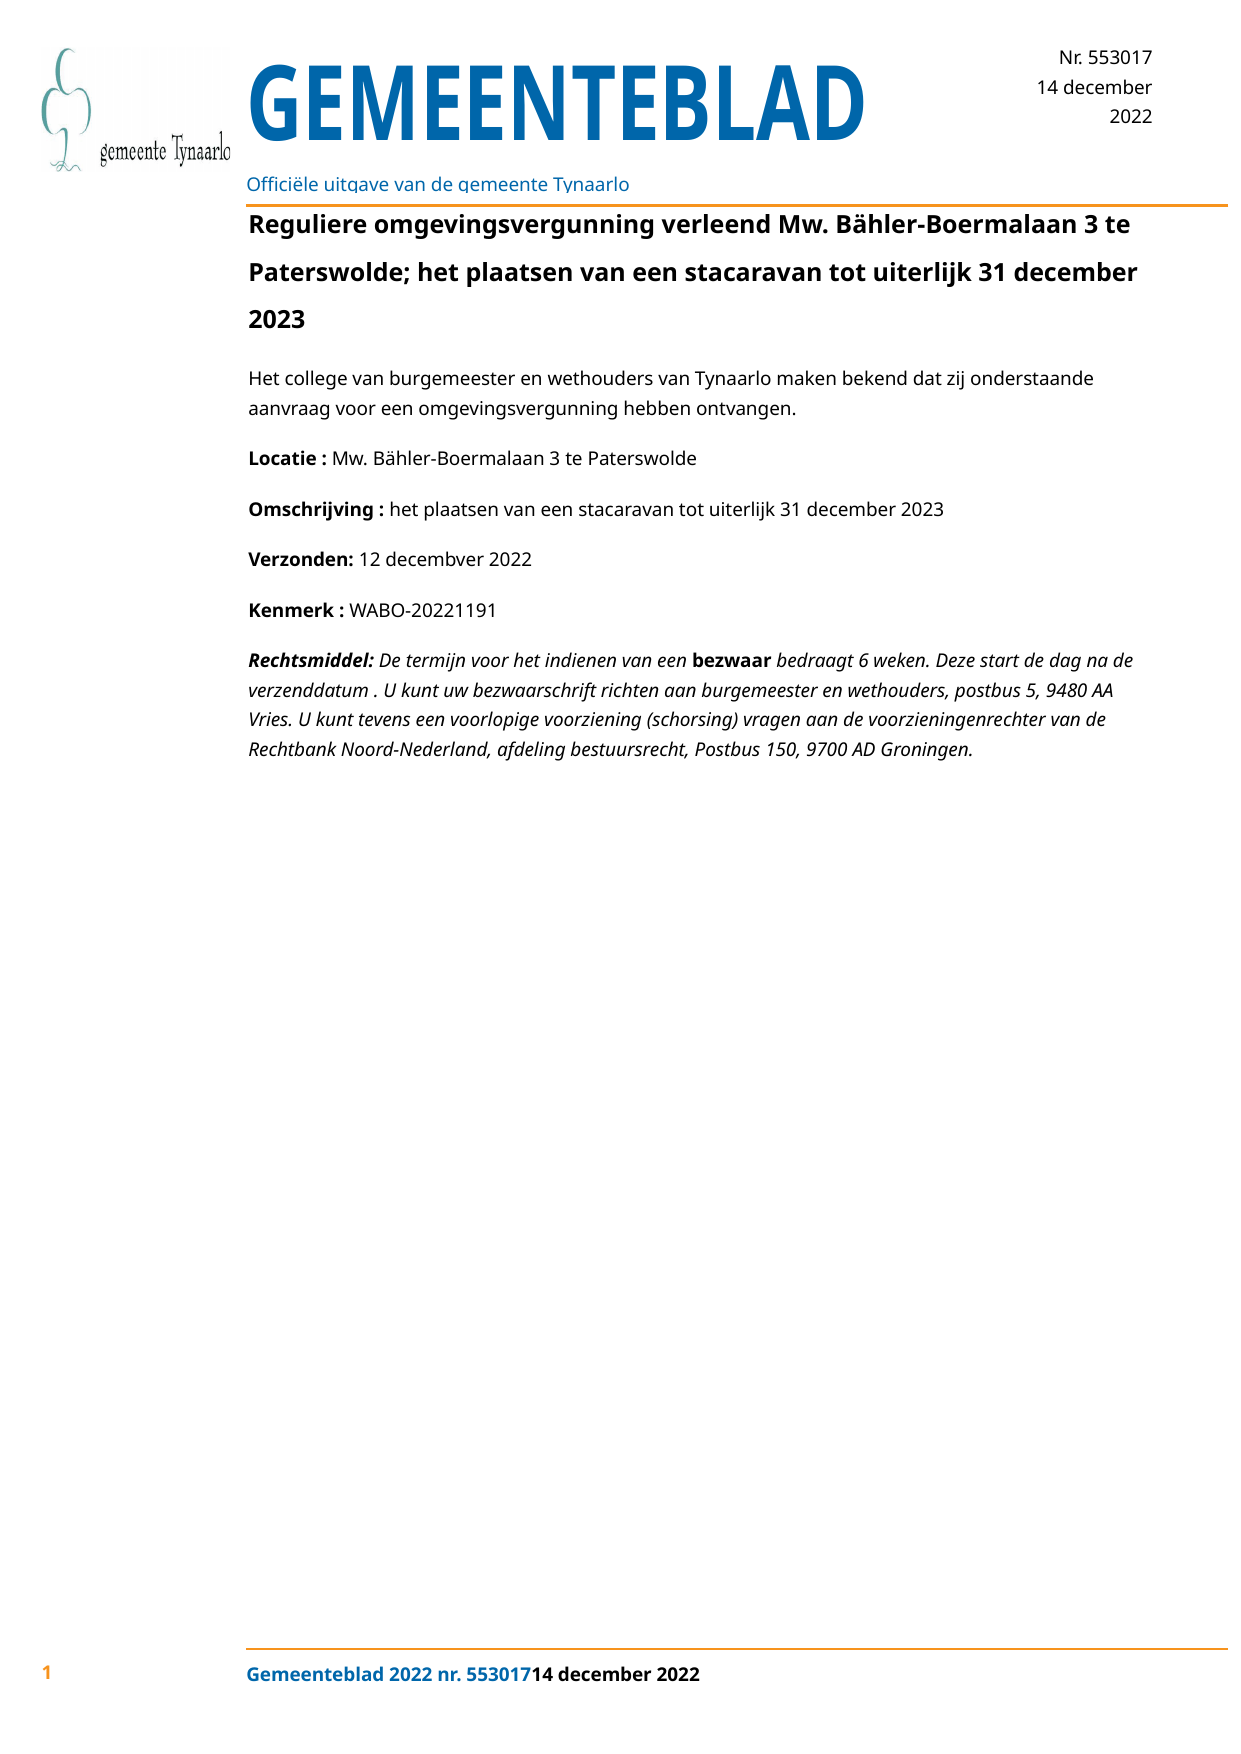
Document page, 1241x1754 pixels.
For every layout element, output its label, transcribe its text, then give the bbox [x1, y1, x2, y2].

text Reguliere omgevingsvergunning verleend Mw. Bähler-Boermalaan 3 te Paterswolde; het plaatsen van een stacaravan tot uiterlijk 31 december 2023 [248, 207, 1152, 336]
text Rechtsmiddel: De termijn voor het indienen van een bezwaar bedraagt 6 weken. Deze start de dag na de verzenddatum . U kunt uw bezwaarschrift richten aan burgemeester en wethouders, postbus 5, 9480 AA Vries. U kunt tevens een voorlopige voorziening (schorsing) vragen aan de voorzieningenrechter van de Rechtbank Noord-Nederland, afdeling bestuursrecht, Postbus 150, 9700 AD Groningen. [248, 647, 1152, 762]
text Omschrijving : het plaatsen van een stacaravan tot uiterlijk 31 december 2023 [248, 496, 1152, 522]
picture [41, 47, 231, 172]
text Het college van burgemeester en wethouders van Tynaarlo maken bekend dat zij onderstaande aanvraag voor een omgevingsvergunning hebben ontvangen. [248, 366, 1152, 421]
text Locatie : Mw. Bähler-Boermalaan 3 te Paterswolde [248, 446, 1152, 471]
text Verzonden: 12 decembver 2022 [248, 546, 1152, 572]
text Kenmerk : WABO-20221191 [248, 597, 1152, 622]
